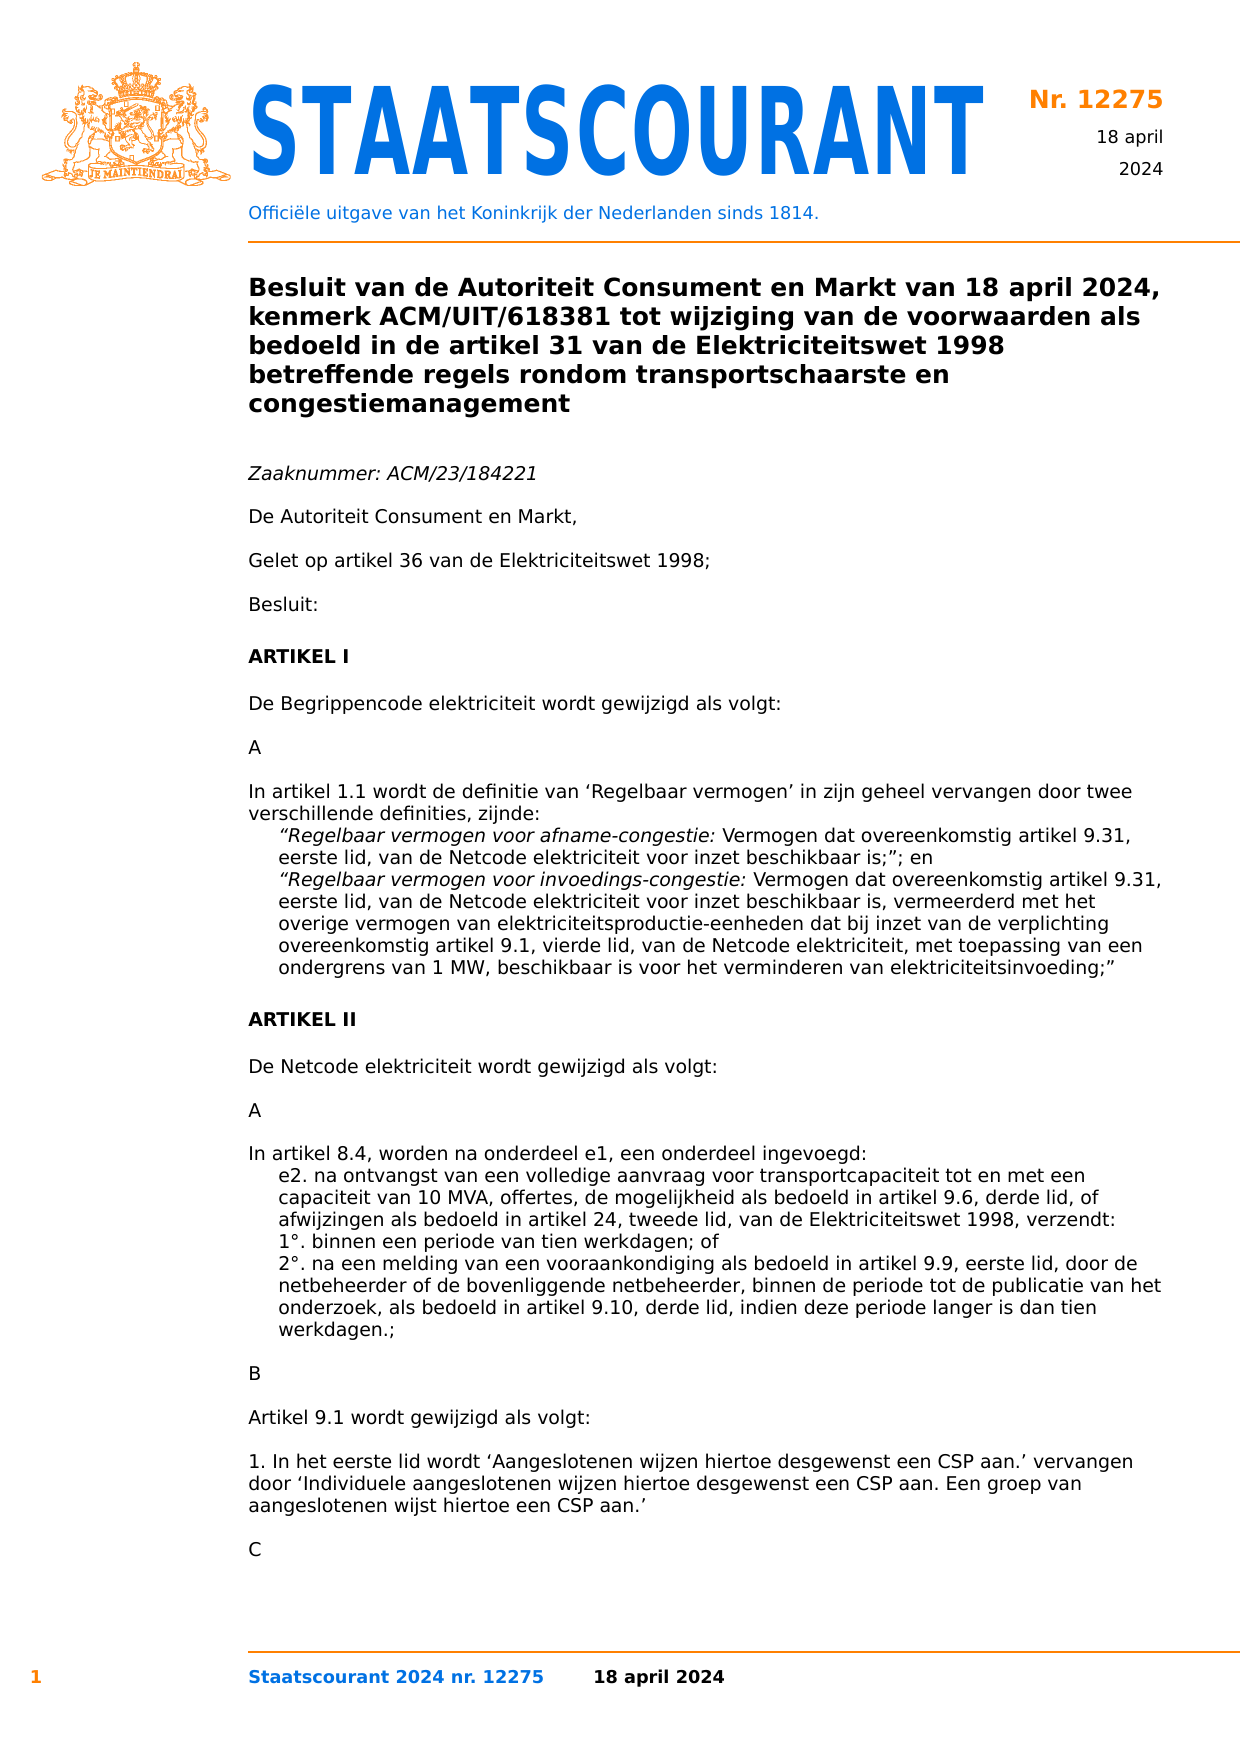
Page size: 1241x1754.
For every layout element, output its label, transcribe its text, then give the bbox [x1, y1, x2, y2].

table_header STAATSCOURANT [248, 62, 998, 203]
table_cell 18 april [998, 121, 1240, 153]
text Artikel 9.1 wordt gewijzigd als volgt: [248, 1407, 1163, 1429]
table_cell Officiële uitgave van het Koninkrijk der Nederlanden sinds 1814. [248, 203, 1240, 241]
text 1. In het eerste lid wordt ‘Aangeslotenen wijzen hiertoe desgewenst een CSP aan.’ vervangen door ‘Individuele aangeslotenen wijzen hiertoe desgewenst een CSP aan. Een groep van aangeslotenen wijst hiertoe een CSP aan.’ [248, 1451, 1163, 1517]
text A [248, 1099, 1163, 1121]
text “Regelbaar vermogen voor afname-congestie: Vermogen dat overeenkomstig artikel 9.31, eerste lid, van de Netcode elektriciteit voor inzet beschikbaar is;”; en [278, 825, 1163, 869]
picture [41, 62, 231, 186]
text Gelet op artikel 36 van de Elektriciteitswet 1998; [248, 550, 1163, 572]
text De Netcode elektriciteit wordt gewijzigd als volgt: [248, 1056, 1163, 1078]
subtitle ARTIKEL II [248, 1009, 1163, 1031]
subtitle ARTIKEL I [248, 646, 1163, 668]
text De Autoriteit Consument en Markt, [248, 506, 1163, 528]
text 2°. na een melding van een vooraankondiging als bedoeld in artikel 9.9, eerste lid, door de netbeheerder of de bovenliggende netbeheerder, binnen de periode tot de publicatie van het onderzoek, als bedoeld in artikel 9.10, derde lid, indien deze periode langer is dan tien werkdagen.; [278, 1253, 1163, 1341]
table_cell 2024 [998, 153, 1240, 203]
text De Begrippencode elektriciteit wordt gewijzigd als volgt: [248, 693, 1163, 715]
text e2. na ontvangst van een volledige aanvraag voor transportcapaciteit tot en met een capaciteit van 10 MVA, offertes, de mogelijkheid als bedoeld in artikel 9.6, derde lid, of afwijzingen als bedoeld in artikel 24, tweede lid, van de Elektriciteitswet 1998, verzendt: [278, 1165, 1163, 1231]
subtitle Besluit van de Autoriteit Consument en Markt van 18 april 2024, kenmerk ACM/UIT/618381 tot wijziging van de voorwaarden als bedoeld in de artikel 31 van de Elektriciteitswet 1998 betreffende regels rondom transportschaarste en congestiemanagement [248, 273, 1163, 419]
table_header [25, 62, 248, 241]
text C [248, 1538, 1163, 1561]
text 1°. binnen een periode van tien werkdagen; of [278, 1231, 1163, 1253]
text “Regelbaar vermogen voor invoedings-congestie: Vermogen dat overeenkomstig artikel 9.31, eerste lid, van de Netcode elektriciteit voor inzet beschikbaar is, vermeerderd met het overige vermogen van elektriciteitsproductie-eenheden dat bij inzet van de verplichting overeenkomstig artikel 9.1, vierde lid, van de Netcode elektriciteit, met toepassing van een ondergrens van 1 MW, beschikbaar is voor het verminderen van elektriciteitsinvoeding;” [278, 869, 1163, 979]
text A [248, 737, 1163, 759]
table_header Nr. 12275 [998, 62, 1240, 121]
text B [248, 1363, 1163, 1385]
text In artikel 8.4, worden na onderdeel e1, een onderdeel ingevoegd: [248, 1143, 1163, 1165]
text In artikel 1.1 wordt de definitie van ‘Regelbaar vermogen’ in zijn geheel vervangen door twee verschillende definities, zijnde: [248, 781, 1163, 825]
text Besluit: [248, 594, 1163, 616]
text Zaaknummer: ACM/23/184221 [248, 463, 1163, 484]
